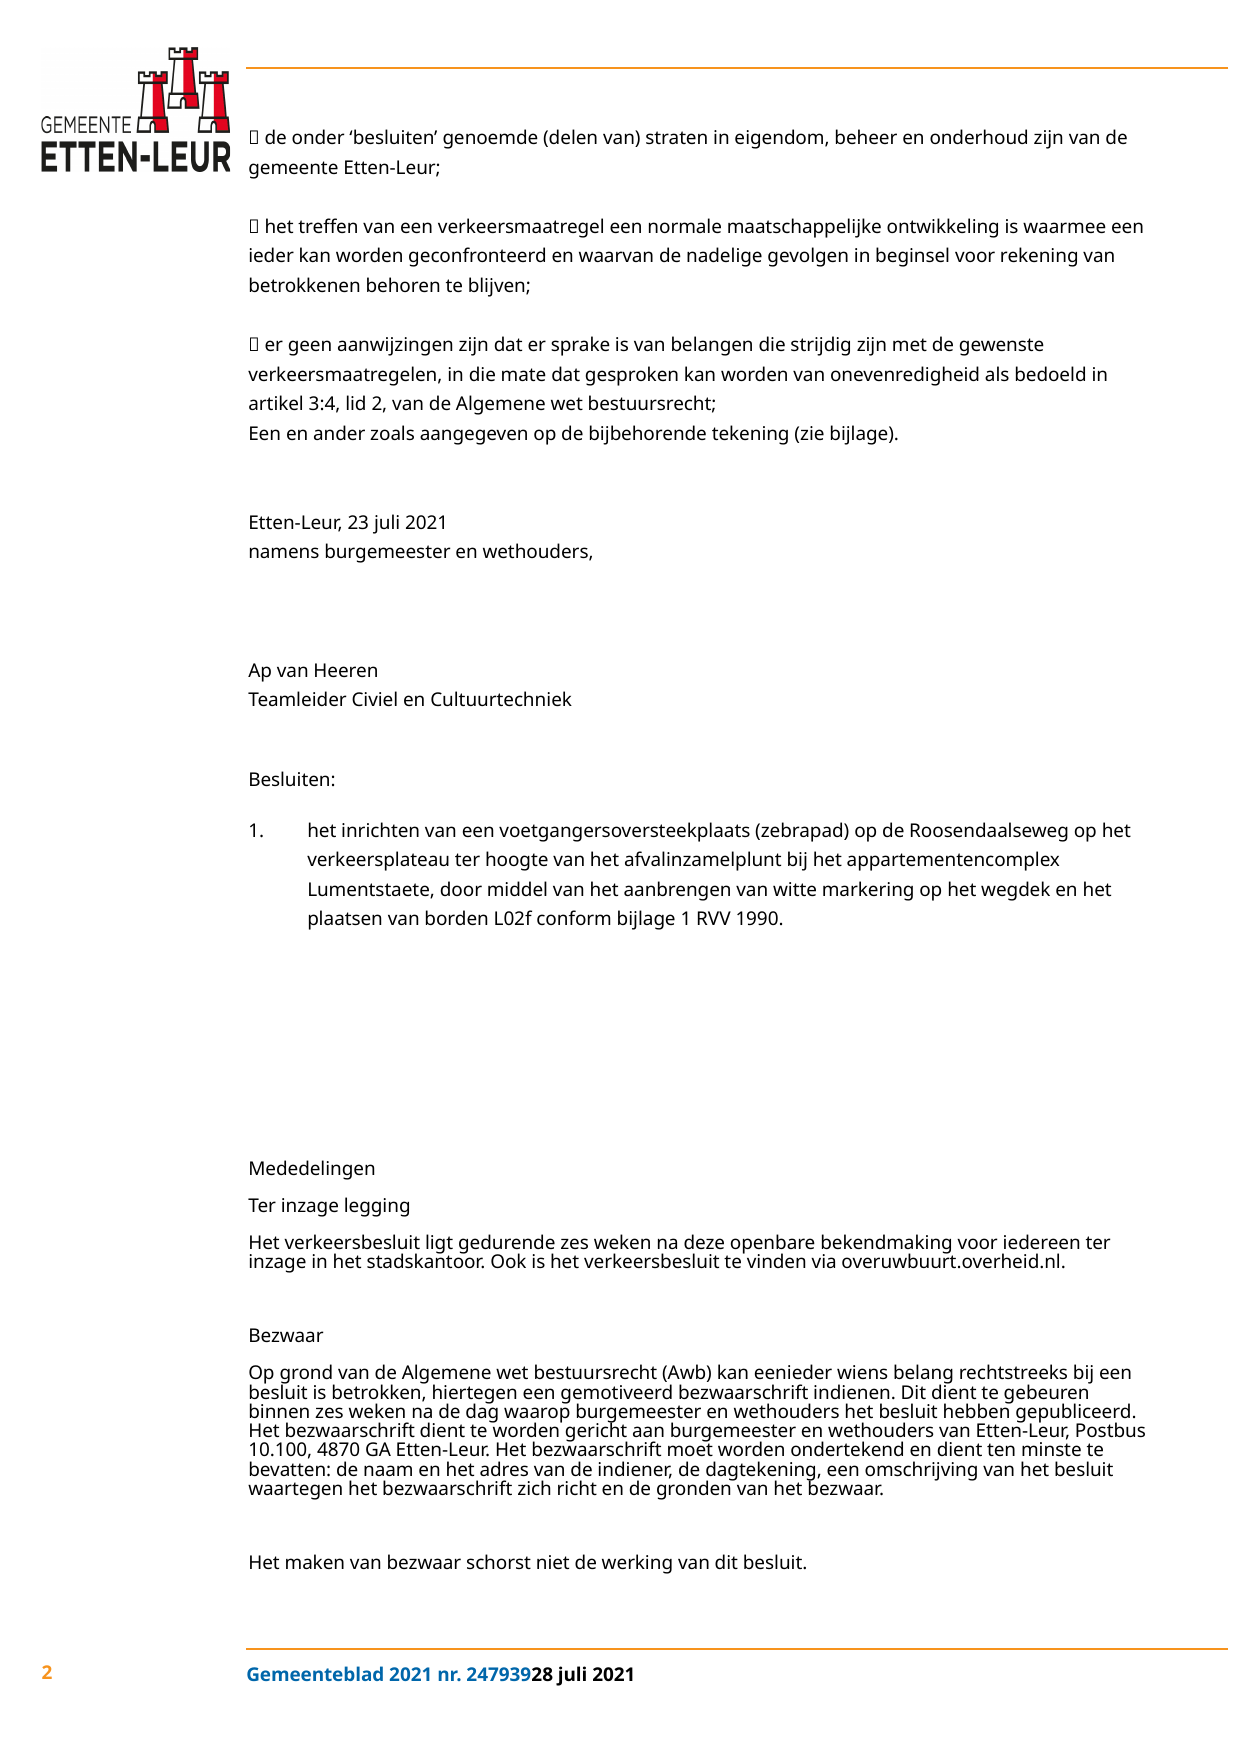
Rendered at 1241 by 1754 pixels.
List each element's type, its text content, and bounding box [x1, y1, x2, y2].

list het inrichten van een voetgangersoversteekplaats (zebrapad) op de Roosendaalseweg op het verkeersplateau ter hoogte van het afvalinzamelplunt bij het appartementencomplex Lumentstaete, door middel van het aanbrengen van witte markering op het wegdek en het plaatsen van borden L02f conform bijlage 1 RVV 1990. [248, 817, 1152, 931]
text Etten-Leur, 23 juli 2021 [248, 509, 1152, 535]
text Ap van Heeren [248, 657, 1152, 683]
text namens burgemeester en wethouders, [248, 538, 1152, 564]
text  er geen aanwijzingen zijn dat er sprake is van belangen die strijdig zijn met de gewenste verkeersmaatregelen, in die mate dat gesproken kan worden van onevenredigheid als bedoeld in artikel 3:4, lid 2, van de Algemene wet bestuursrecht; [248, 331, 1152, 416]
text Bezwaar [248, 1327, 1152, 1347]
text Een en ander zoals aangegeven op de bijbehorende tekening (zie bijlage). [248, 420, 1152, 446]
text Ter inzage legging [248, 1197, 1152, 1216]
text Teamleider Civiel en Cultuurtechniek [248, 686, 1152, 712]
picture [41, 47, 231, 172]
text Besluiten: [248, 766, 1152, 792]
text Mededelingen [248, 1160, 1152, 1179]
text  de onder ‘besluiten’ genoemde (delen van) straten in eigendom, beheer en onderhoud zijn van de gemeente Etten-Leur; [248, 124, 1152, 180]
text Het verkeersbesluit ligt gedurende zes weken na deze openbare bekendmaking voor iedereen ter inzage in het stadskantoor. Ook is het verkeersbesluit te vinden via overuwbuurt.overheid.nl. [248, 1234, 1152, 1273]
text Het maken van bezwaar schorst niet de werking van dit besluit. [248, 1554, 1152, 1573]
text Op grond van de Algemene wet bestuursrecht (Awb) kan eenieder wiens belang rechtstreeks bij een besluit is betrokken, hiertegen een gemotiveerd bezwaarschrift indienen. Dit dient te gebeuren binnen zes weken na de dag waarop burgemeester en wethouders het besluit hebben gepubliceerd. Het bezwaarschrift dient te worden gericht aan burgemeester en wethouders van Etten-Leur, Postbus 10.100, 4870 GA Etten-Leur. Het bezwaarschrift moet worden ondertekend en dient ten minste te bevatten: de naam en het adres van de indiener, de dagtekening, een omschrijving van het besluit waartegen het bezwaarschrift zich richt en de gronden van het bezwaar. [248, 1364, 1152, 1499]
text  het treffen van een verkeersmaatregel een normale maatschappelijke ontwikkeling is waarmee een ieder kan worden geconfronteerd en waarvan de nadelige gevolgen in beginsel voor rekening van betrokkenen behoren te blijven; [248, 213, 1152, 298]
